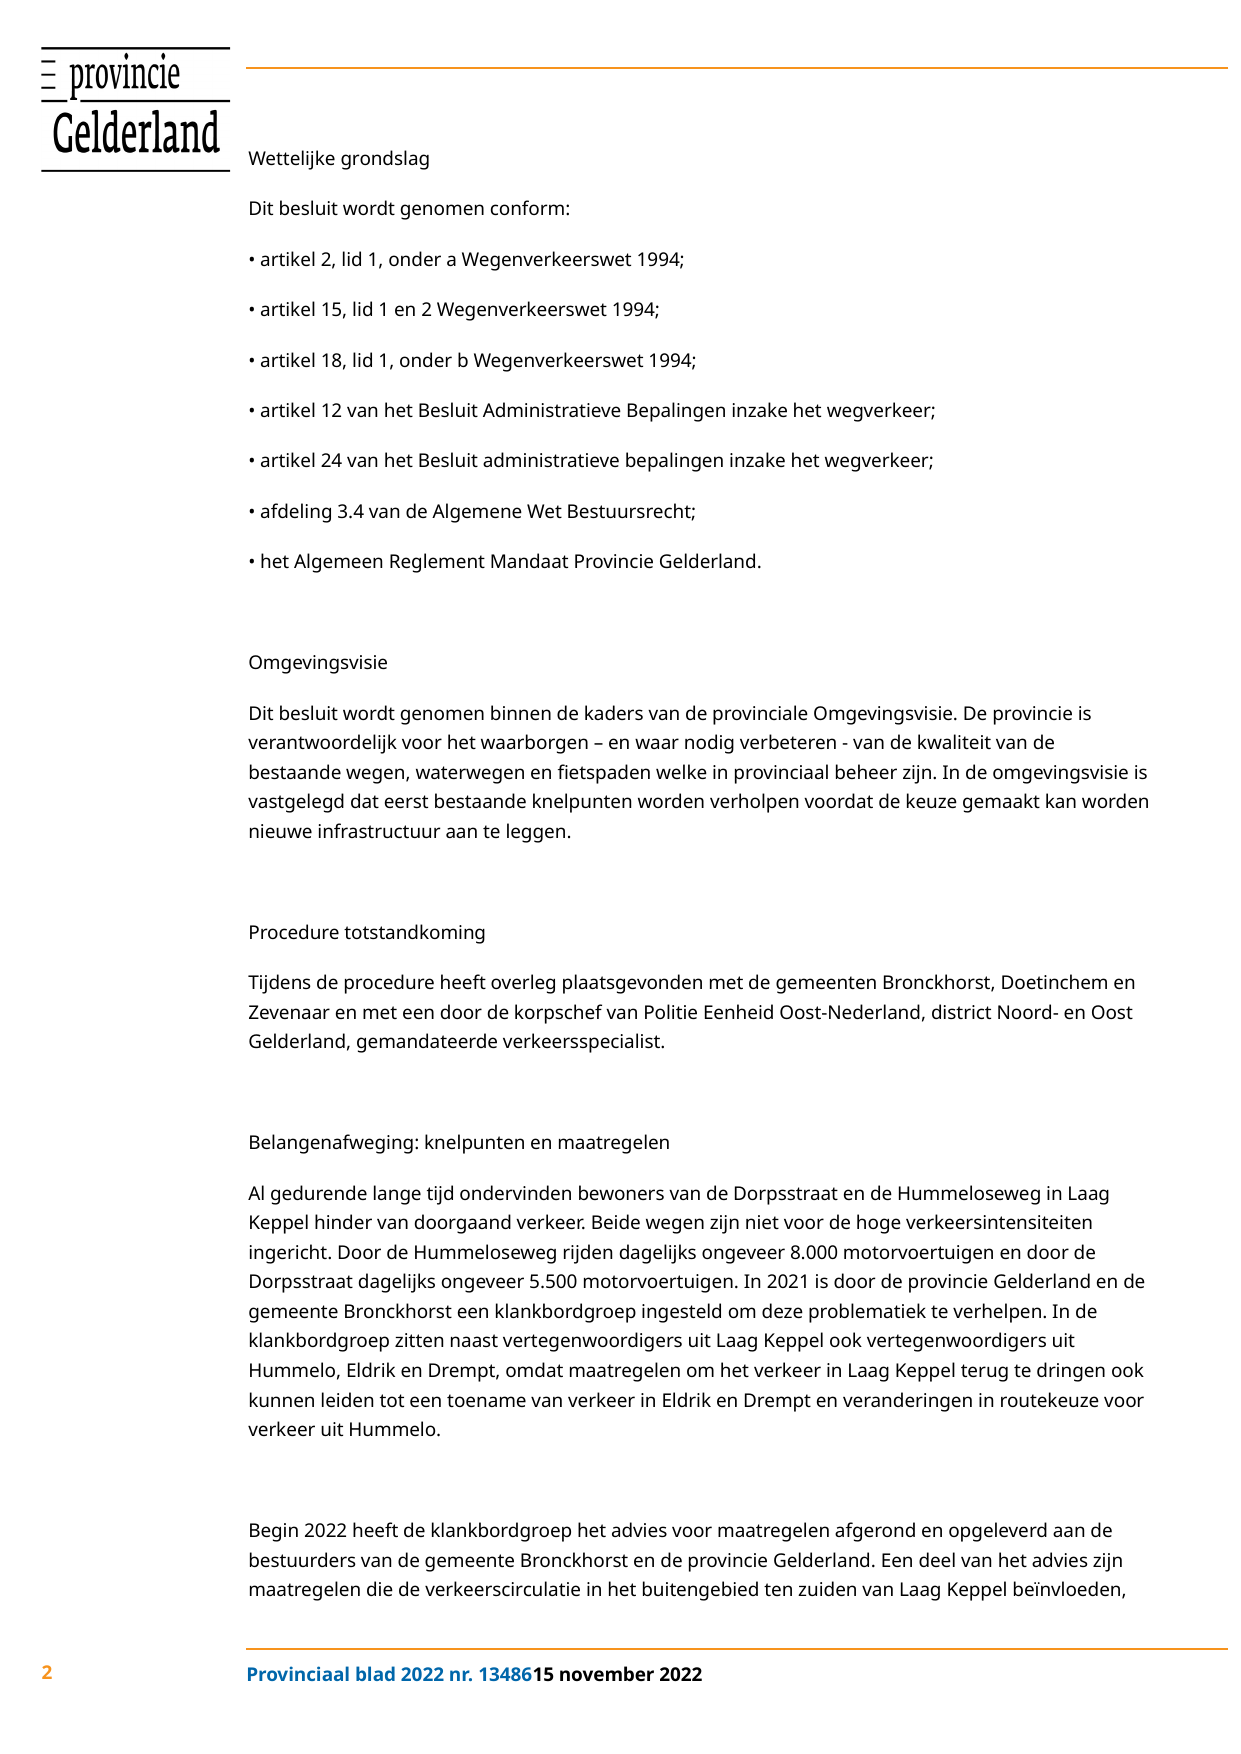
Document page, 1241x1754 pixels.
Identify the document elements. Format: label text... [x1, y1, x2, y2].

text Dit besluit wordt genomen conform: [248, 196, 1152, 221]
text • artikel 24 van het Besluit administratieve bepalingen inzake het wegverkeer; [248, 448, 1152, 473]
text Wettelijke grondslag [248, 145, 1152, 171]
text • artikel 18, lid 1, onder b Wegenverkeerswet 1994; [248, 347, 1152, 373]
text Dit besluit wordt genomen binnen de kaders van de provinciale Omgevingsvisie. De provincie is verantwoordelijk voor het waarborgen – en waar nodig verbeteren - van de kwaliteit van de bestaande wegen, waterwegen en fietspaden welke in provinciaal beheer zijn. In de omgevingsvisie is vastgelegd dat eerst bestaande knelpunten worden verholpen voordat de keuze gemaakt kan worden nieuwe infrastructuur aan te leggen. [248, 700, 1152, 844]
text Procedure totstandkoming [248, 919, 1152, 945]
text • afdeling 3.4 van de Algemene Wet Bestuursrecht; [248, 498, 1152, 524]
picture [41, 47, 231, 172]
text Al gedurende lange tijd ondervinden bewoners van de Dorpsstraat en de Hummeloseweg in Laag Keppel hinder van doorgaand verkeer. Beide wegen zijn niet voor de hoge verkeersintensiteiten ingericht. Door de Hummeloseweg rijden dagelijks ongeveer 8.000 motorvoertuigen en door de Dorpsstraat dagelijks ongeveer 5.500 motorvoertuigen. In 2021 is door de provincie Gelderland en de gemeente Bronckhorst een klankbordgroep ingesteld om deze problematiek te verhelpen. In de klankbordgroep zitten naast vertegenwoordigers uit Laag Keppel ook vertegenwoordigers uit Hummelo, Eldrik en Drempt, omdat maatregelen om het verkeer in Laag Keppel terug te dringen ook kunnen leiden tot een toename van verkeer in Eldrik en Drempt en veranderingen in routekeuze voor verkeer uit Hummelo. [248, 1180, 1152, 1442]
text Omgevingsvisie [248, 649, 1152, 675]
text • het Algemeen Reglement Mandaat Provincie Gelderland. [248, 548, 1152, 574]
text • artikel 2, lid 1, onder a Wegenverkeerswet 1994; [248, 246, 1152, 272]
text Belangenafweging: knelpunten en maatregelen [248, 1129, 1152, 1155]
text Tijdens de procedure heeft overleg plaatsgevonden met de gemeenten Bronckhorst, Doetinchem en Zevenaar en met een door de korpschef van Politie Eenheid Oost-Nederland, district Noord- en Oost Gelderland, gemandateerde verkeersspecialist. [248, 969, 1152, 1054]
text • artikel 12 van het Besluit Administratieve Bepalingen inzake het wegverkeer; [248, 397, 1152, 423]
text Begin 2022 heeft de klankbordgroep het advies voor maatregelen afgerond en opgeleverd aan de bestuurders van de gemeente Bronckhorst en de provincie Gelderland. Een deel van het advies zijn maatregelen die de verkeerscirculatie in het buitengebied ten zuiden van Laag Keppel beïnvloeden, [248, 1517, 1152, 1602]
text • artikel 15, lid 1 en 2 Wegenverkeerswet 1994; [248, 296, 1152, 322]
